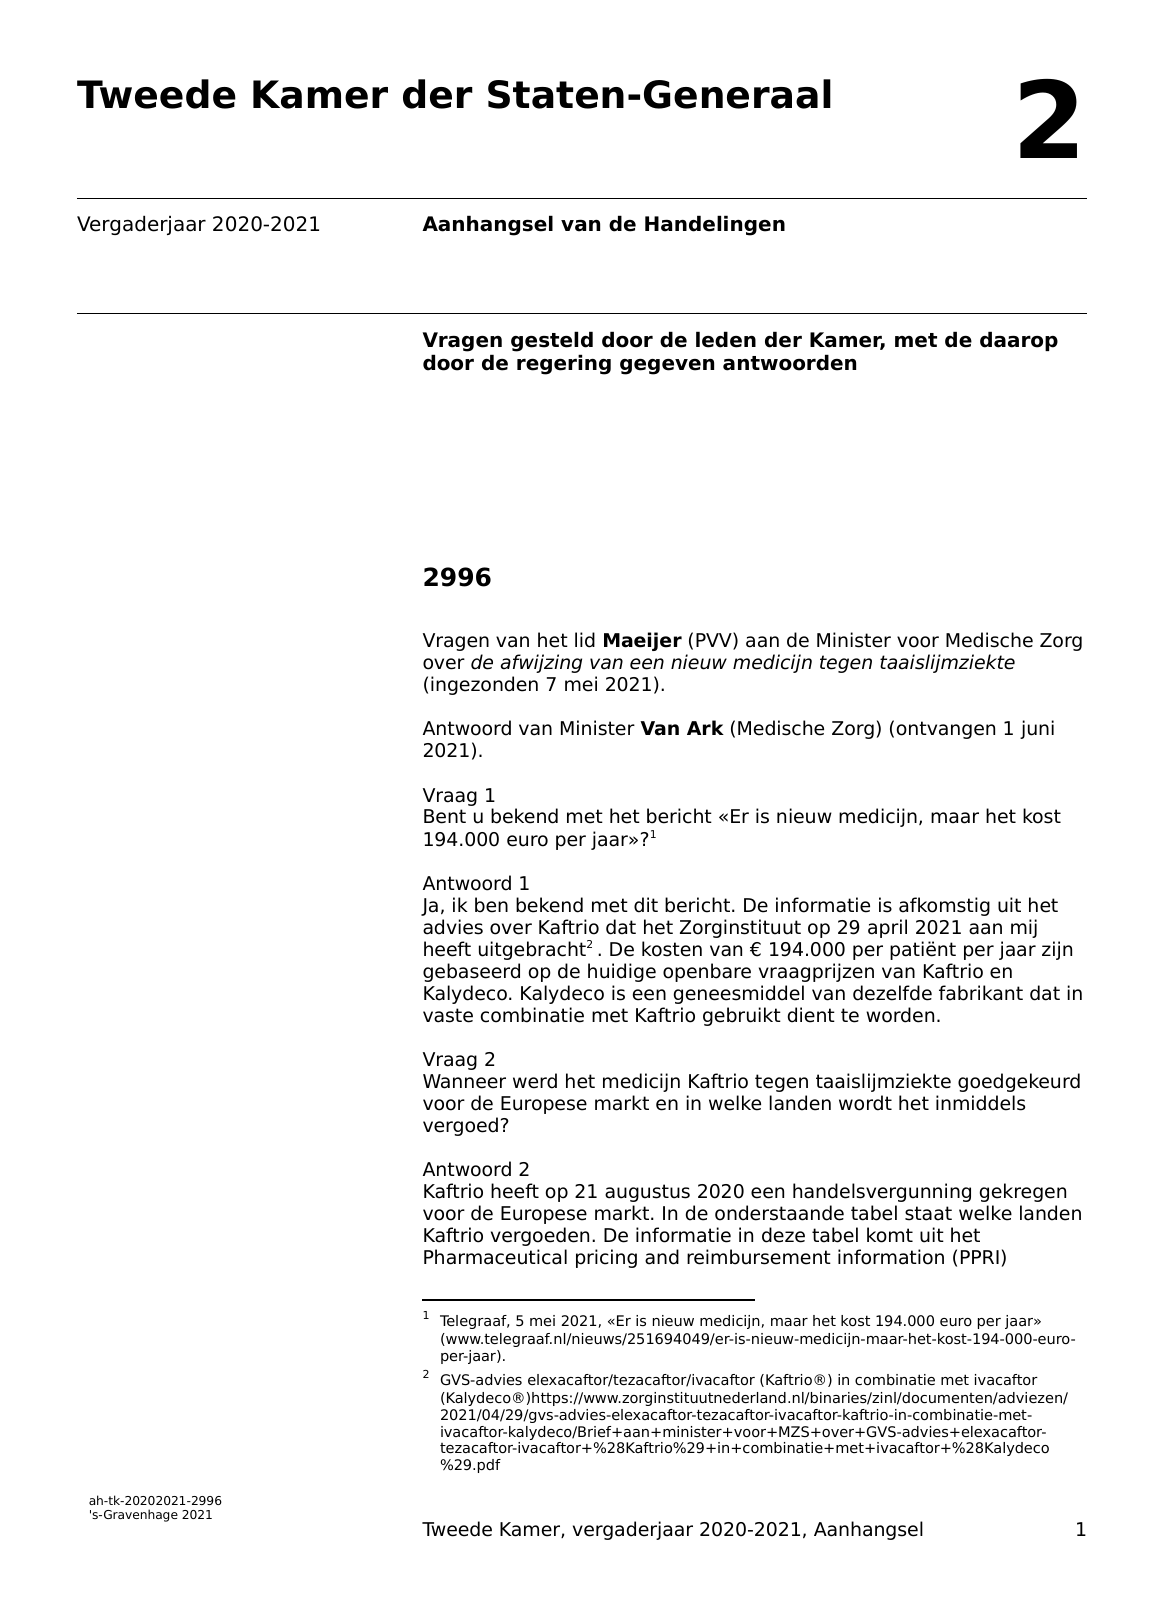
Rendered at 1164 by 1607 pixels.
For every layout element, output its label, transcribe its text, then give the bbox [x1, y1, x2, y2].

table_cell Vergaderjaar 2020-2021 [77, 199, 422, 313]
text Ja, ik ben bekend met dit bericht. De informatie is afkomstig uit het advies over Kaftrio dat het Zorginstituut op 29 april 2021 aan mij heeft uitgebracht. De kosten van € 194.000 per patiënt per jaar zijn gebaseerd op de huidige openbare vraagprijzen van Kaftrio en Kalydeco. Kalydeco is een geneesmiddel van dezelfde fabrikant dat in vaste combinatie met Kaftrio gebruikt dient te worden. [422, 894, 1087, 1026]
text 's-Gravenhage 2021 [88, 1508, 323, 1522]
table_cell Aanhangsel van de Handelingen [422, 199, 1087, 313]
text 2996 [422, 563, 1087, 592]
text Vraag 1 [422, 784, 1087, 806]
table_cell [77, 314, 422, 375]
table_header 2 [886, 59, 1087, 198]
text Antwoord van Minister Van Ark (Medische Zorg) (ontvangen 1 juni 2021). [422, 718, 1087, 762]
text Kaftrio heeft op 21 augustus 2020 een handelsvergunning gekregen voor de Europese markt. In de onderstaande tabel staat welke landen Kaftrio vergoeden. De informatie in deze tabel komt uit het Pharmaceutical pricing and reimbursement information (PPRI) [422, 1181, 1087, 1269]
text Antwoord 2 [422, 1159, 1087, 1181]
text Bent u bekend met het bericht «Er is nieuw medicijn, maar het kost 194.000 euro per jaar»? [422, 806, 1087, 850]
text Vraag 2 [422, 1049, 1087, 1071]
text ah-tk-20202021-2996 [88, 1494, 323, 1508]
text GVS-advies elexacaftor/tezacaftor/ivacaftor (Kaftrio®) in combinatie met ivacaftor (Kalydeco®)https://www.zorginstituutnederland.nl/binaries/zinl/documenten/adviezen/2021/04/29/gvs-advies-elexacaftor-tezacaftor-ivacaftor-kaftrio-in-combinatie-met-ivacaftor-kalydeco/Brief+aan+minister+voor+MZS+over+GVS-advies+elexacaftor-tezacaftor-ivacaftor+%28Kaftrio%29+in+combinatie+met+ivacaftor+%28Kalydeco%29.pdf [422, 1368, 1087, 1474]
text Vragen van het lid Maeijer (PVV) aan de Minister voor Medische Zorg over de afwijzing van een nieuw medicijn tegen taaislijmziekte (ingezonden 7 mei 2021). [422, 630, 1087, 696]
table_cell Vragen gesteld door de leden der Kamer, met de daarop door de regering gegeven antwoorden [422, 314, 1087, 375]
text Antwoord 1 [422, 873, 1087, 894]
text Telegraaf, 5 mei 2021, «Er is nieuw medicijn, maar het kost 194.000 euro per jaar» (www.telegraaf.nl/nieuws/251694049/er-is-nieuw-medicijn-maar-het-kost-194-000-euro-per-jaar). [422, 1309, 1087, 1365]
text Wanneer werd het medicijn Kaftrio tegen taaislijmziekte goedgekeurd voor de Europese markt en in welke landen wordt het inmiddels vergoed? [422, 1071, 1087, 1137]
table_header Tweede Kamer der Staten-Generaal [77, 59, 886, 198]
